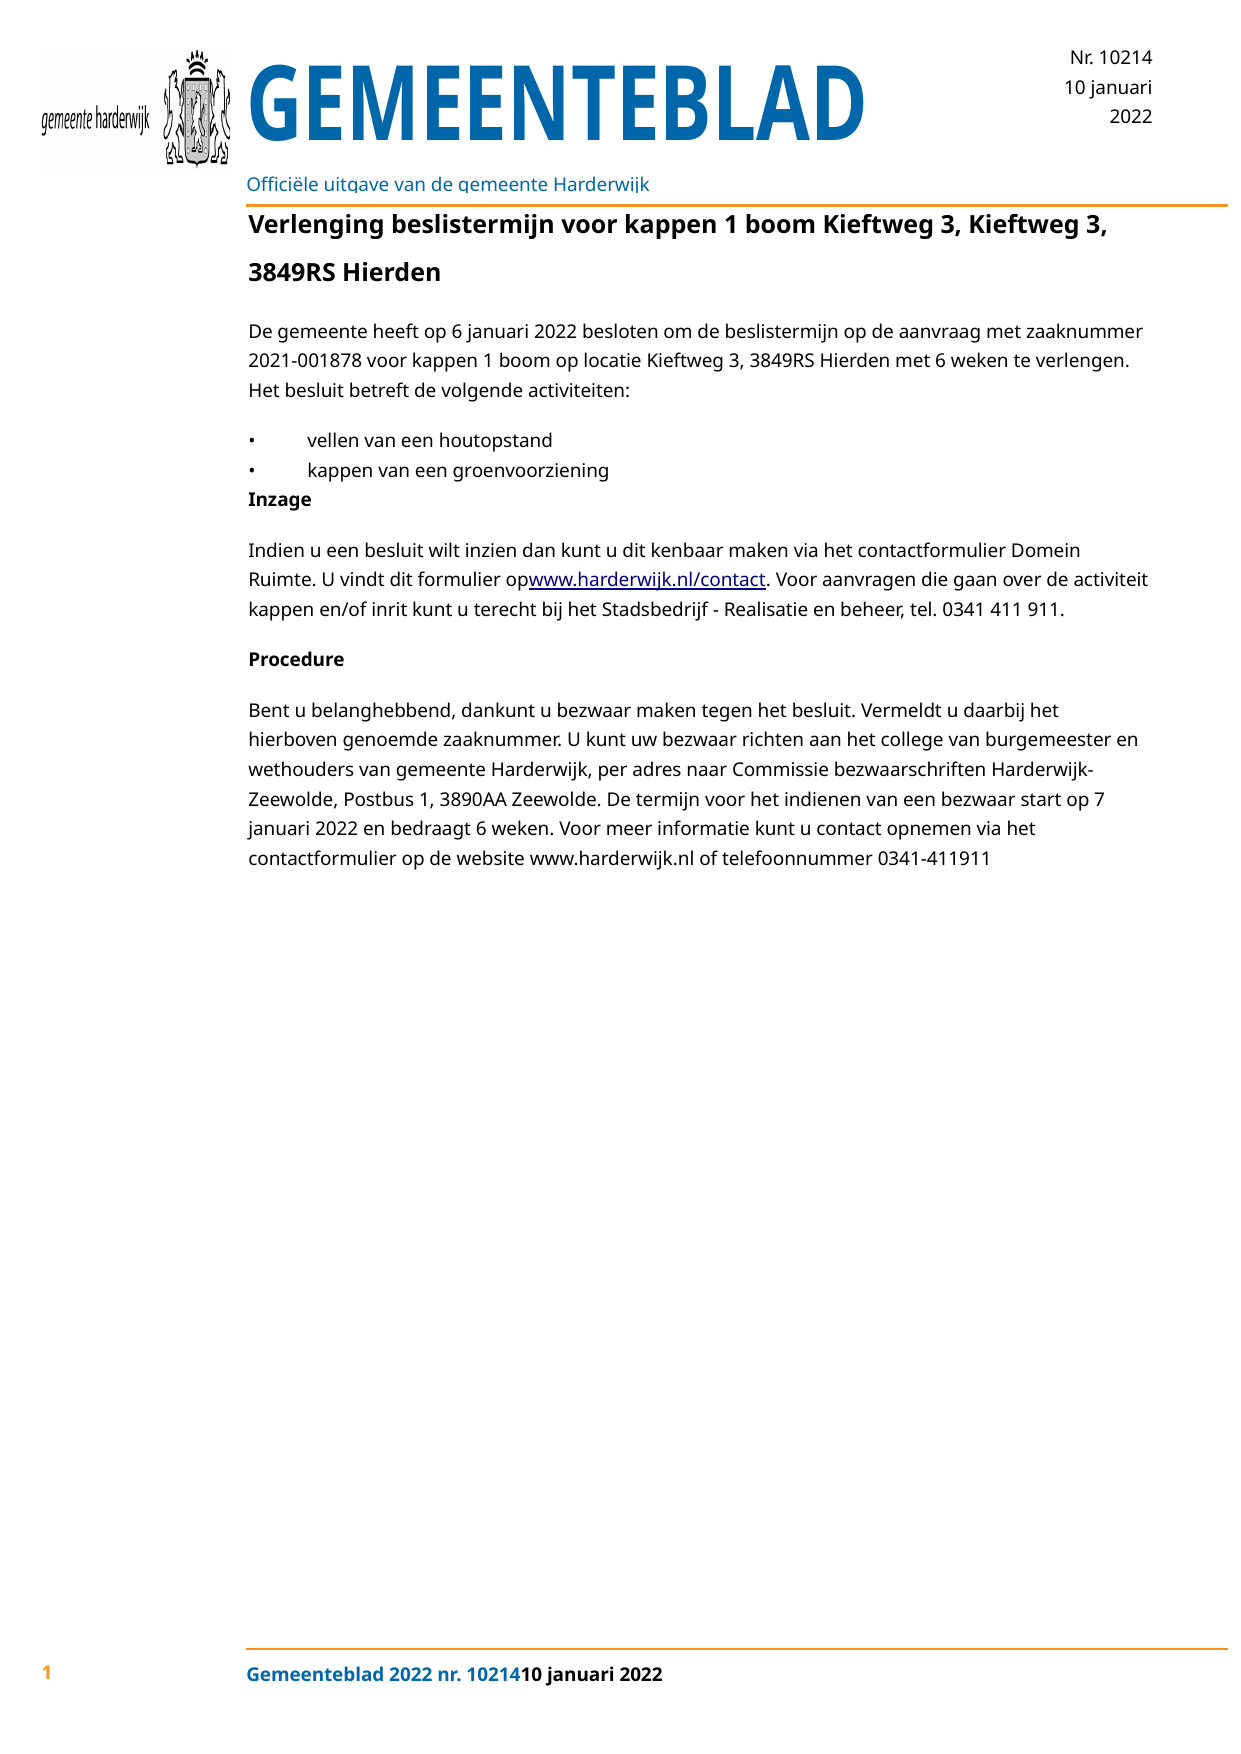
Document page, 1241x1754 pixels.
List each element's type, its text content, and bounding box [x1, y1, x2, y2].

text Inzage [248, 487, 1152, 512]
text Indien u een besluit wilt inzien dan kunt u dit kenbaar maken via het contactformulier Domein Ruimte. U vindt dit formulier opwww.harderwijk.nl/contact. Voor aanvragen die gaan over de activiteit kappen en/of inrit kunt u terecht bij het Stadsbedrijf - Realisatie en beheer, tel. 0341 411 911. [248, 537, 1152, 622]
list kappen van een groenvoorziening [248, 457, 1152, 483]
text De gemeente heeft op 6 januari 2022 besloten om de beslistermijn op de aanvraag met zaaknummer 2021-001878 voor kappen 1 boom op locatie Kieftweg 3, 3849RS Hierden met 6 weken te verlengen. Het besluit betreft de volgende activiteiten: [248, 318, 1152, 403]
picture [41, 47, 231, 172]
text Bent u belanghebbend, dankunt u bezwaar maken tegen het besluit. Vermeldt u daarbij het hierboven genoemde zaaknummer. U kunt uw bezwaar richten aan het college van burgemeester en wethouders van gemeente Harderwijk, per adres naar Commissie bezwaarschriften Harderwijk-Zeewolde, Postbus 1, 3890AA Zeewolde. De termijn voor het indienen van een bezwaar start op 7 januari 2022 en bedraagt 6 weken. Voor meer informatie kunt u contact opnemen via het contactformulier op de website www.harderwijk.nl of telefoonnummer 0341-411911 [248, 697, 1152, 871]
text Procedure [248, 647, 1152, 672]
text Verlenging beslistermijn voor kappen 1 boom Kieftweg 3, Kieftweg 3, 3849RS Hierden [248, 207, 1152, 288]
list vellen van een houtopstand [248, 427, 1152, 453]
